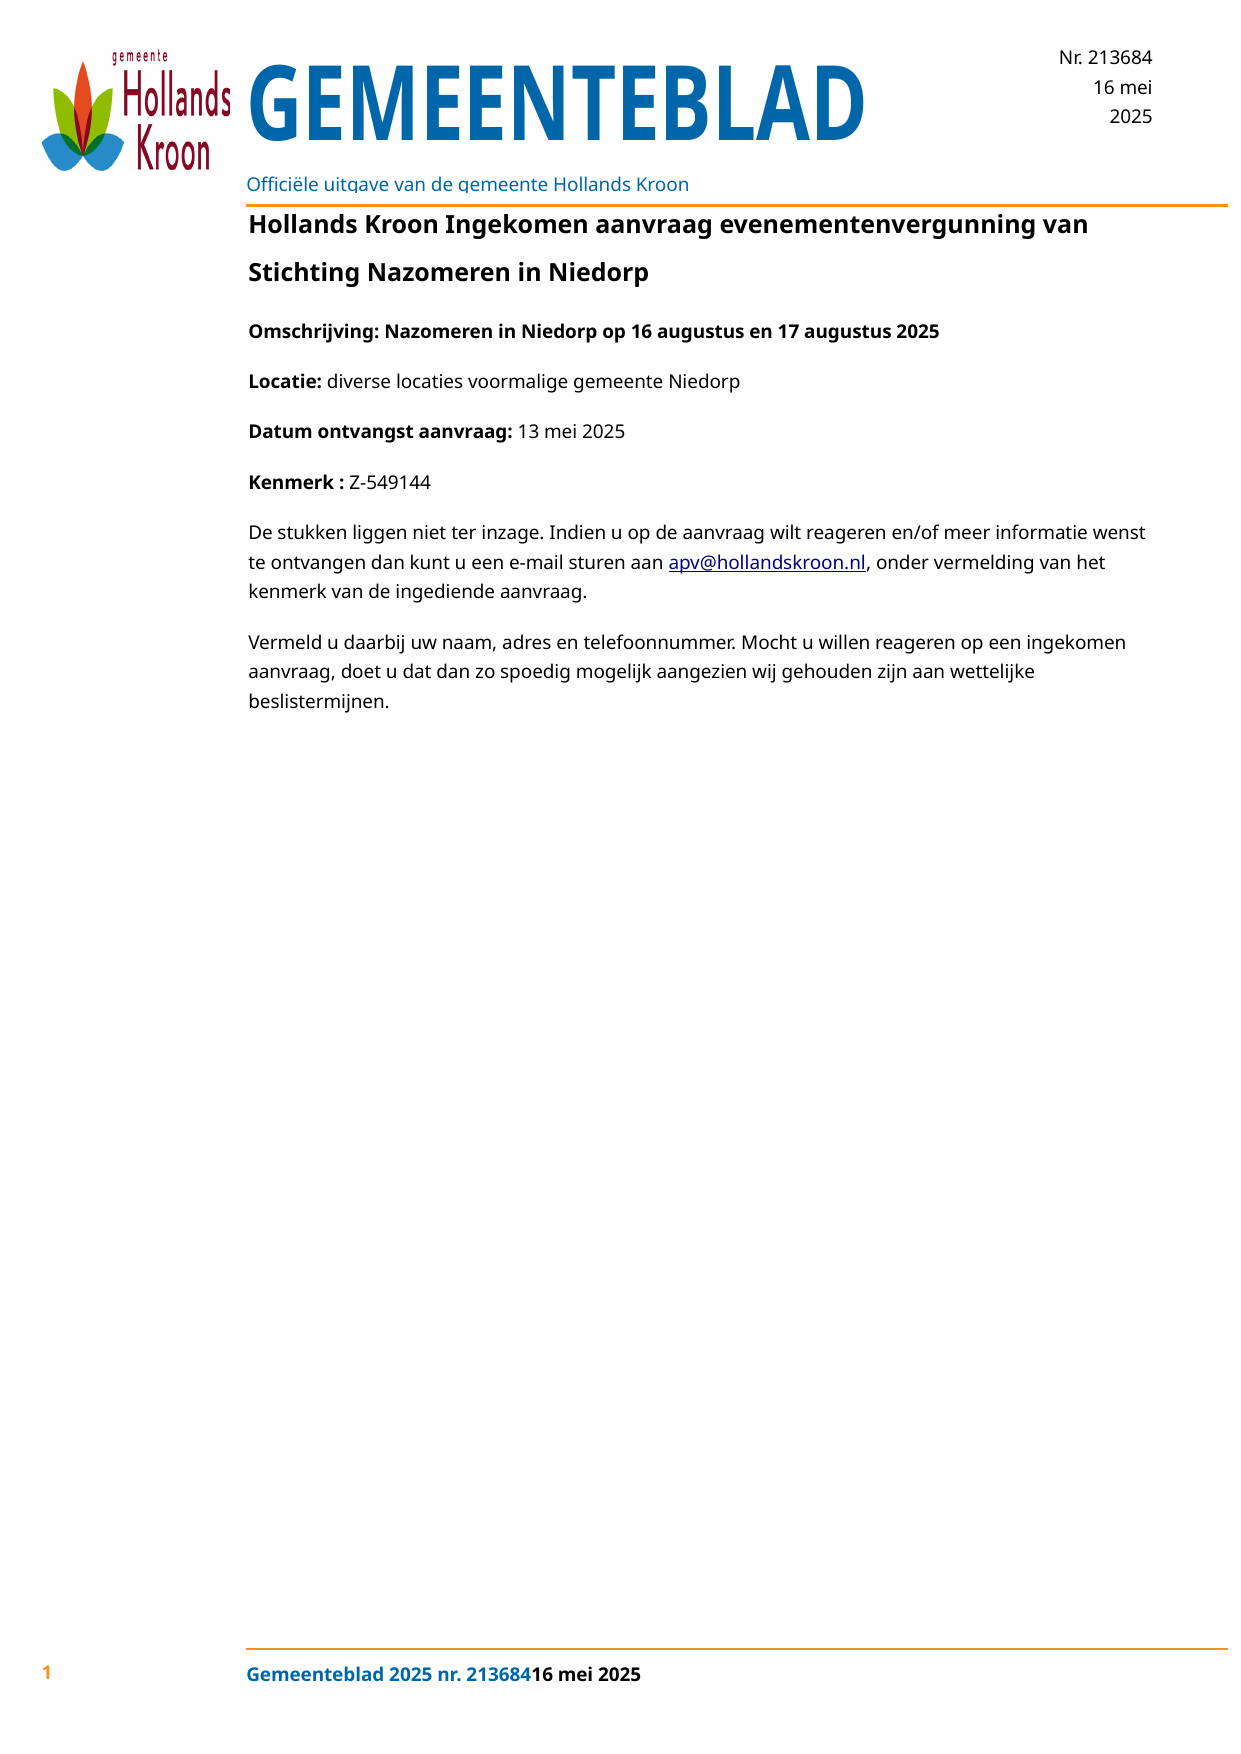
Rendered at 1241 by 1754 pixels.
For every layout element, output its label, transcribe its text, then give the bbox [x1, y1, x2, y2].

text Omschrijving: Nazomeren in Niedorp op 16 augustus en 17 augustus 2025 [248, 318, 1152, 344]
text Kenmerk : Z-549144 [248, 469, 1152, 495]
text Locatie: diverse locaties voormalige gemeente Niedorp [248, 368, 1152, 394]
text Datum ontvangst aanvraag: 13 mei 2025 [248, 419, 1152, 444]
text Hollands Kroon Ingekomen aanvraag evenementenvergunning van Stichting Nazomeren in Niedorp [248, 207, 1152, 288]
text Vermeld u daarbij uw naam, adres en telefoonnummer. Mocht u willen reageren op een ingekomen aanvraag, doet u dat dan zo spoedig mogelijk aangezien wij gehouden zijn aan wettelijke beslistermijnen. [248, 629, 1152, 714]
picture [41, 47, 231, 172]
text De stukken liggen niet ter inzage. Indien u op de aanvraag wilt reageren en/of meer informatie wenst te ontvangen dan kunt u een e-mail sturen aan apv@hollandskroon.nl, onder vermelding van het kenmerk van de ingediende aanvraag. [248, 519, 1152, 604]
